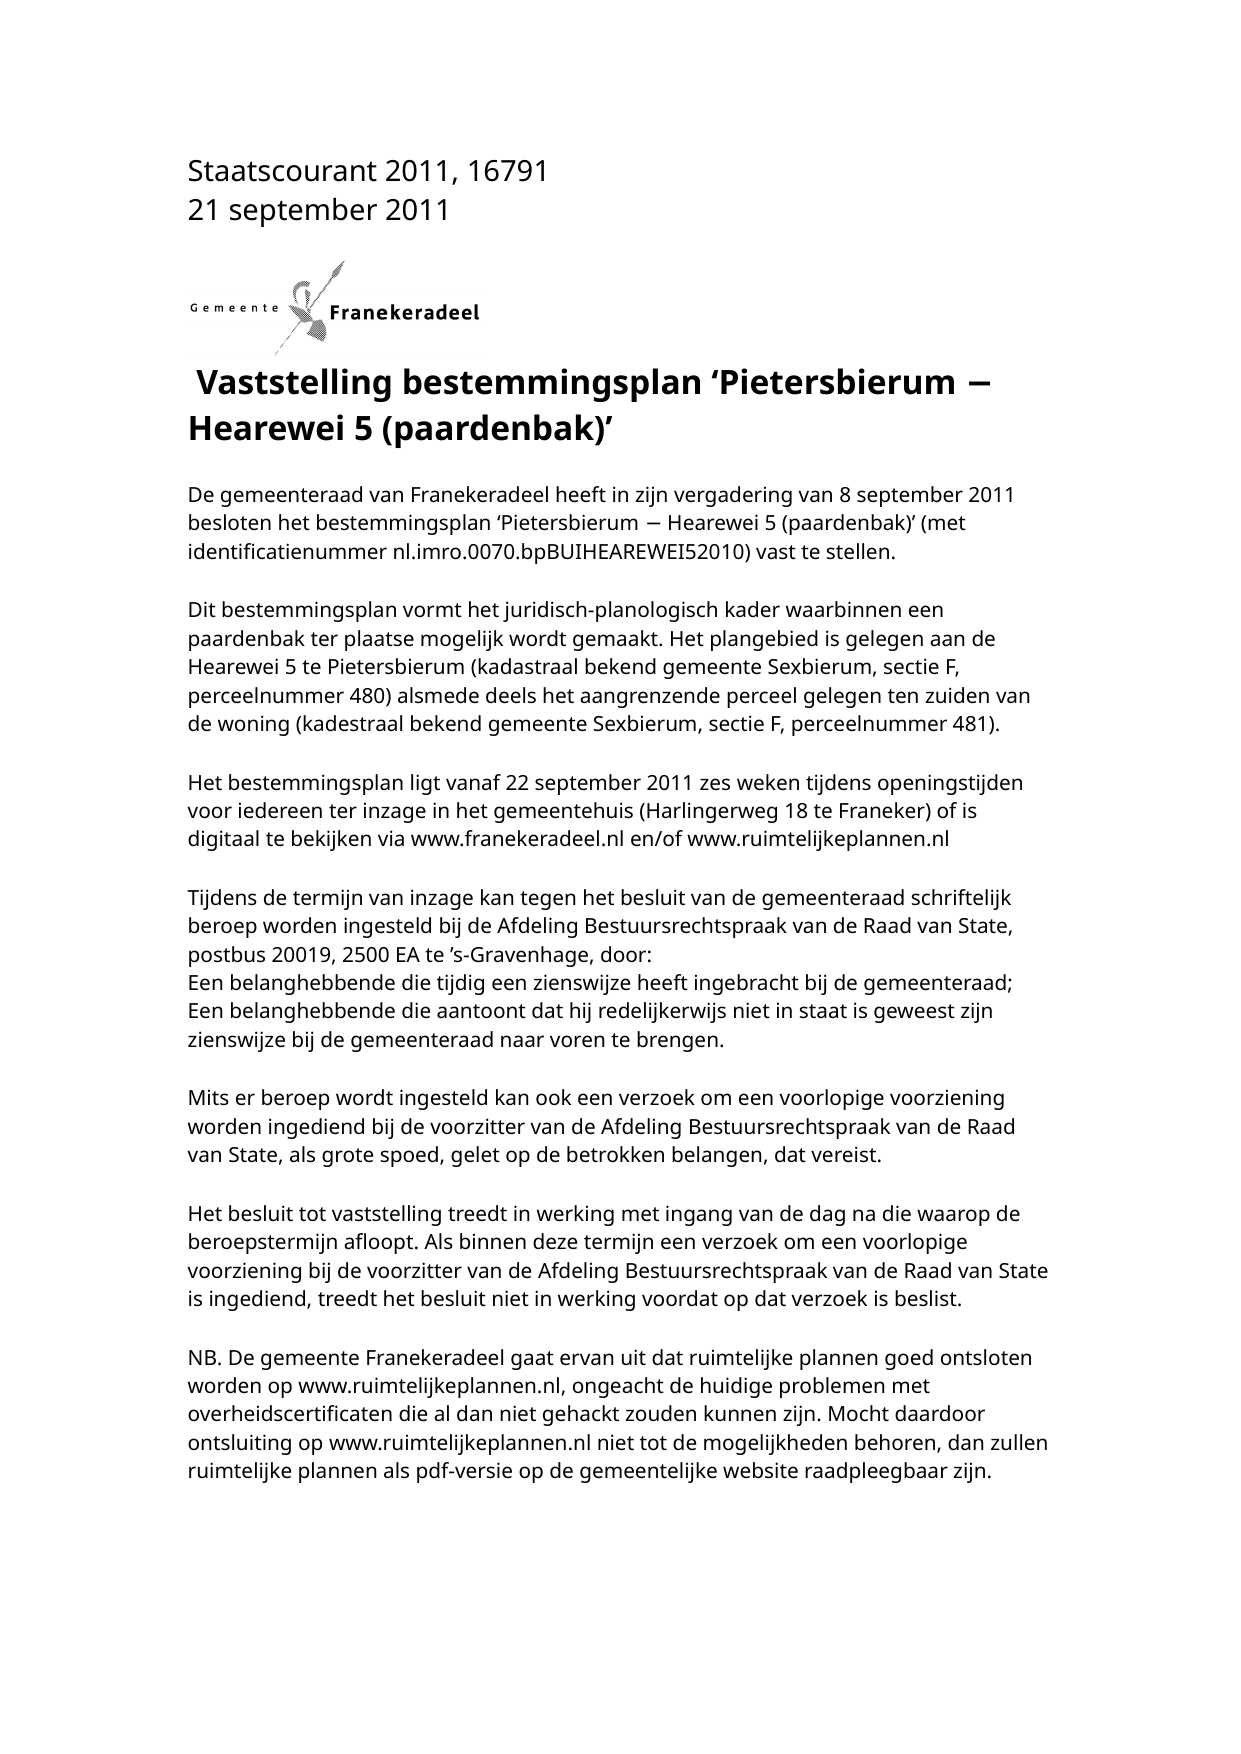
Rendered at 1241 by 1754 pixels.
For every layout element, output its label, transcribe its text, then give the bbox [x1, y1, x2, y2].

subtitle Vaststelling bestemmingsplan ‘Pietersbierum − Hearewei 5 (paardenbak)’ [187, 271, 1053, 450]
picture [187, 258, 484, 359]
text Het bestemmingsplan ligt vanaf 22 september 2011 zes weken tijdens openingstijden voor iedereen ter inzage in het gemeentehuis (Harlingerweg 18 te Franeker) of is digitaal te bekijken via www.franekeradeel.nl en/of www.ruimtelijkeplannen.nl [187, 768, 1053, 853]
text Het besluit tot vaststelling treedt in werking met ingang van de dag na die waarop de beroepstermijn afloopt. Als binnen deze termijn een verzoek om een voorlopige voorziening bij de voorzitter van de Afdeling Bestuursrechtspraak van de Raad van State is ingediend, treedt het besluit niet in werking voordat op dat verzoek is beslist. [187, 1199, 1053, 1313]
text Een belanghebbende die tijdig een zienswijze heeft ingebracht bij de gemeenteraad; [187, 968, 1053, 997]
text Een belanghebbende die aantoont dat hij redelijkerwijs niet in staat is geweest zijn zienswijze bij de gemeenteraad naar voren te brengen. [187, 997, 1053, 1053]
text NB. De gemeente Franekeradeel gaat ervan uit dat ruimtelijke plannen goed ontsloten worden op www.ruimtelijkeplannen.nl, ongeacht de huidige problemen met overheidscertificaten die al dan niet gehackt zouden kunnen zijn. Mocht daardoor ontsluiting op www.ruimtelijkeplannen.nl niet tot de mogelijkheden behoren, dan zullen ruimtelijke plannen als pdf-versie op de gemeentelijke website raadpleegbaar zijn. [187, 1343, 1053, 1485]
text De gemeenteraad van Franekeradeel heeft in zijn vergadering van 8 september 2011 besloten het bestemmingsplan ‘Pietersbierum − Hearewei 5 (paardenbak)’ (met identificatienummer nl.imro.0070.bpBUIHEAREWEI52010) vast te stellen. [187, 480, 1053, 565]
text Dit bestemmingsplan vormt het juridisch-planologisch kader waarbinnen een paardenbak ter plaatse mogelijk wordt gemaakt. Het plangebied is gelegen aan de Hearewei 5 te Pietersbierum (kadastraal bekend gemeente Sexbierum, sectie F, perceelnummer 480) alsmede deels het aangrenzende perceel gelegen ten zuiden van de woning (kadestraal bekend gemeente Sexbierum, sectie F, perceelnummer 481). [187, 595, 1053, 738]
text Mits er beroep wordt ingesteld kan ook een verzoek om een voorlopige voorziening worden ingediend bij de voorzitter van de Afdeling Bestuursrechtspraak van de Raad van State, als grote spoed, gelet op de betrokken belangen, dat vereist. [187, 1083, 1053, 1169]
text Tijdens de termijn van inzage kan tegen het besluit van de gemeenteraad schriftelijk beroep worden ingesteld bij de Afdeling Bestuursrechtspraak van de Raad van State, postbus 20019, 2500 EA te ’s-Gravenhage, door: [187, 883, 1053, 968]
text Staatscourant 2011, 16791 [187, 150, 1053, 190]
text 21 september 2011 [187, 190, 1053, 229]
